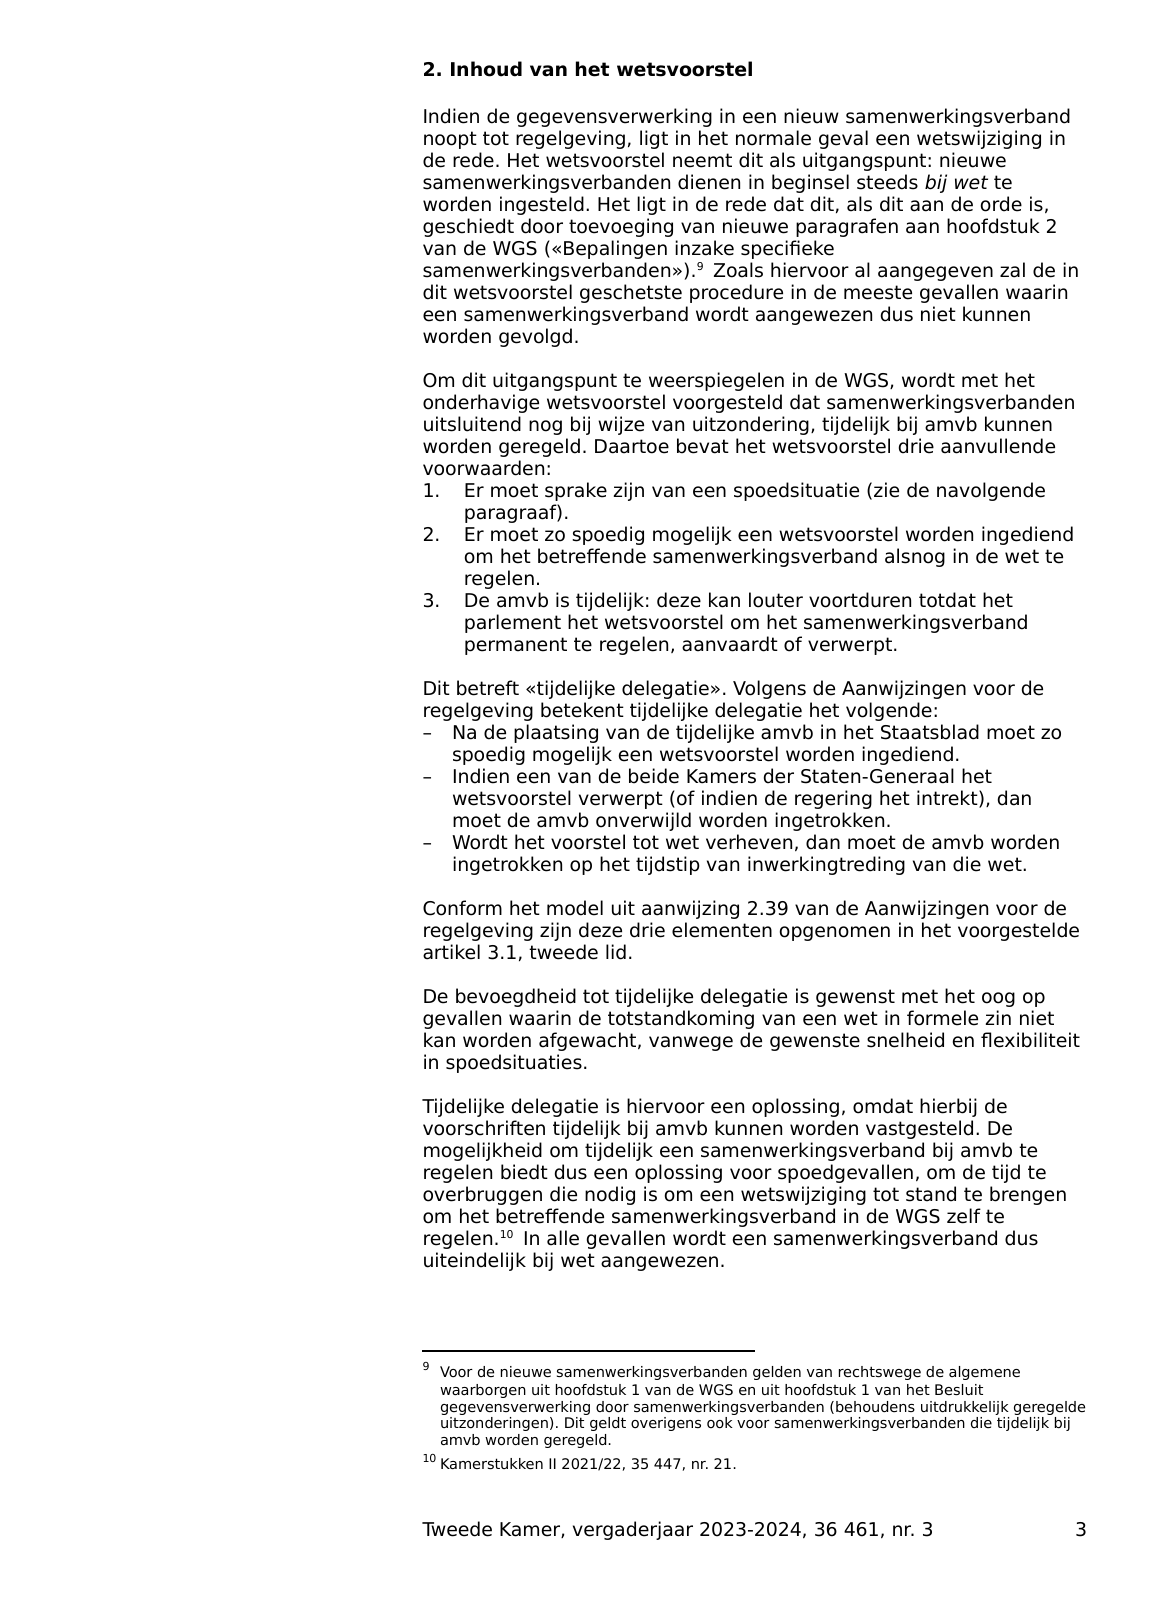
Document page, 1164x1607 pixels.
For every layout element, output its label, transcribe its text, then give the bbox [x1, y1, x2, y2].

text Conform het model uit aanwijzing 2.39 van de Aanwijzingen voor de regelgeving zijn deze drie elementen opgenomen in het voorgestelde artikel 3.1, tweede lid. [422, 898, 1087, 964]
text – Na de plaatsing van de tijdelijke amvb in het Staatsblad moet zo spoedig mogelijk een wetsvoorstel worden ingediend. [422, 722, 1087, 766]
text Tijdelijke delegatie is hiervoor een oplossing, omdat hierbij de voorschriften tijdelijk bij amvb kunnen worden vastgesteld. De mogelijkheid om tijdelijk een samenwerkingsverband bij amvb te regelen biedt dus een oplossing voor spoedgevallen, om de tijd te overbruggen die nodig is om een wetswijziging tot stand te brengen om het betreffende samenwerkingsverband in de WGS zelf te regelen. In alle gevallen wordt een samenwerkingsverband dus uiteindelijk bij wet aangewezen. [422, 1096, 1087, 1272]
subtitle 2. Inhoud van het wetsvoorstel [422, 59, 1087, 81]
text 3. De amvb is tijdelijk: deze kan louter voortduren totdat het parlement het wetsvoorstel om het samenwerkingsverband permanent te regelen, aanvaardt of verwerpt. [422, 590, 1087, 656]
text – Wordt het voorstel tot wet verheven, dan moet de amvb worden ingetrokken op het tijdstip van inwerkingtreding van die wet. [422, 832, 1087, 876]
text 2. Er moet zo spoedig mogelijk een wetsvoorstel worden ingediend om het betreffende samenwerkingsverband alsnog in de wet te regelen. [422, 524, 1087, 590]
text 1. Er moet sprake zijn van een spoedsituatie (zie de navolgende paragraaf). [422, 480, 1087, 524]
text Om dit uitgangspunt te weerspiegelen in de WGS, wordt met het onderhavige wetsvoorstel voorgesteld dat samenwerkingsverbanden uitsluitend nog bij wijze van uitzondering, tijdelijk bij amvb kunnen worden geregeld. Daartoe bevat het wetsvoorstel drie aanvullende voorwaarden: [422, 370, 1087, 480]
text Voor de nieuwe samenwerkingsverbanden gelden van rechtswege de algemene waarborgen uit hoofdstuk 1 van de WGS en uit hoofdstuk 1 van het Besluit gegevensverwerking door samenwerkingsverbanden (behoudens uitdrukkelijk geregelde uitzonderingen). Dit geldt overigens ook voor samenwerkingsverbanden die tijdelijk bij amvb worden geregeld. [422, 1360, 1087, 1449]
text – Indien een van de beide Kamers der Staten-Generaal het wetsvoorstel verwerpt (of indien de regering het intrekt), dan moet de amvb onverwijld worden ingetrokken. [422, 766, 1087, 832]
text De bevoegdheid tot tijdelijke delegatie is gewenst met het oog op gevallen waarin de totstandkoming van een wet in formele zin niet kan worden afgewacht, vanwege de gewenste snelheid en flexibiliteit in spoedsituaties. [422, 986, 1087, 1074]
text Kamerstukken II 2021/22, 35 447, nr. 21. [422, 1452, 1087, 1474]
text Dit betreft «tijdelijke delegatie». Volgens de Aanwijzingen voor de regelgeving betekent tijdelijke delegatie het volgende: [422, 678, 1087, 722]
text Indien de gegevensverwerking in een nieuw samenwerkingsverband noopt tot regelgeving, ligt in het normale geval een wetswijziging in de rede. Het wetsvoorstel neemt dit als uitgangspunt: nieuwe samenwerkingsverbanden dienen in beginsel steeds bij wet te worden ingesteld. Het ligt in de rede dat dit, als dit aan de orde is, geschiedt door toevoeging van nieuwe paragrafen aan hoofdstuk 2 van de WGS («Bepalingen inzake specifieke samenwerkingsverbanden»). Zoals hiervoor al aangegeven zal de in dit wetsvoorstel geschetste procedure in de meeste gevallen waarin een samenwerkingsverband wordt aangewezen dus niet kunnen worden gevolgd. [422, 106, 1087, 348]
